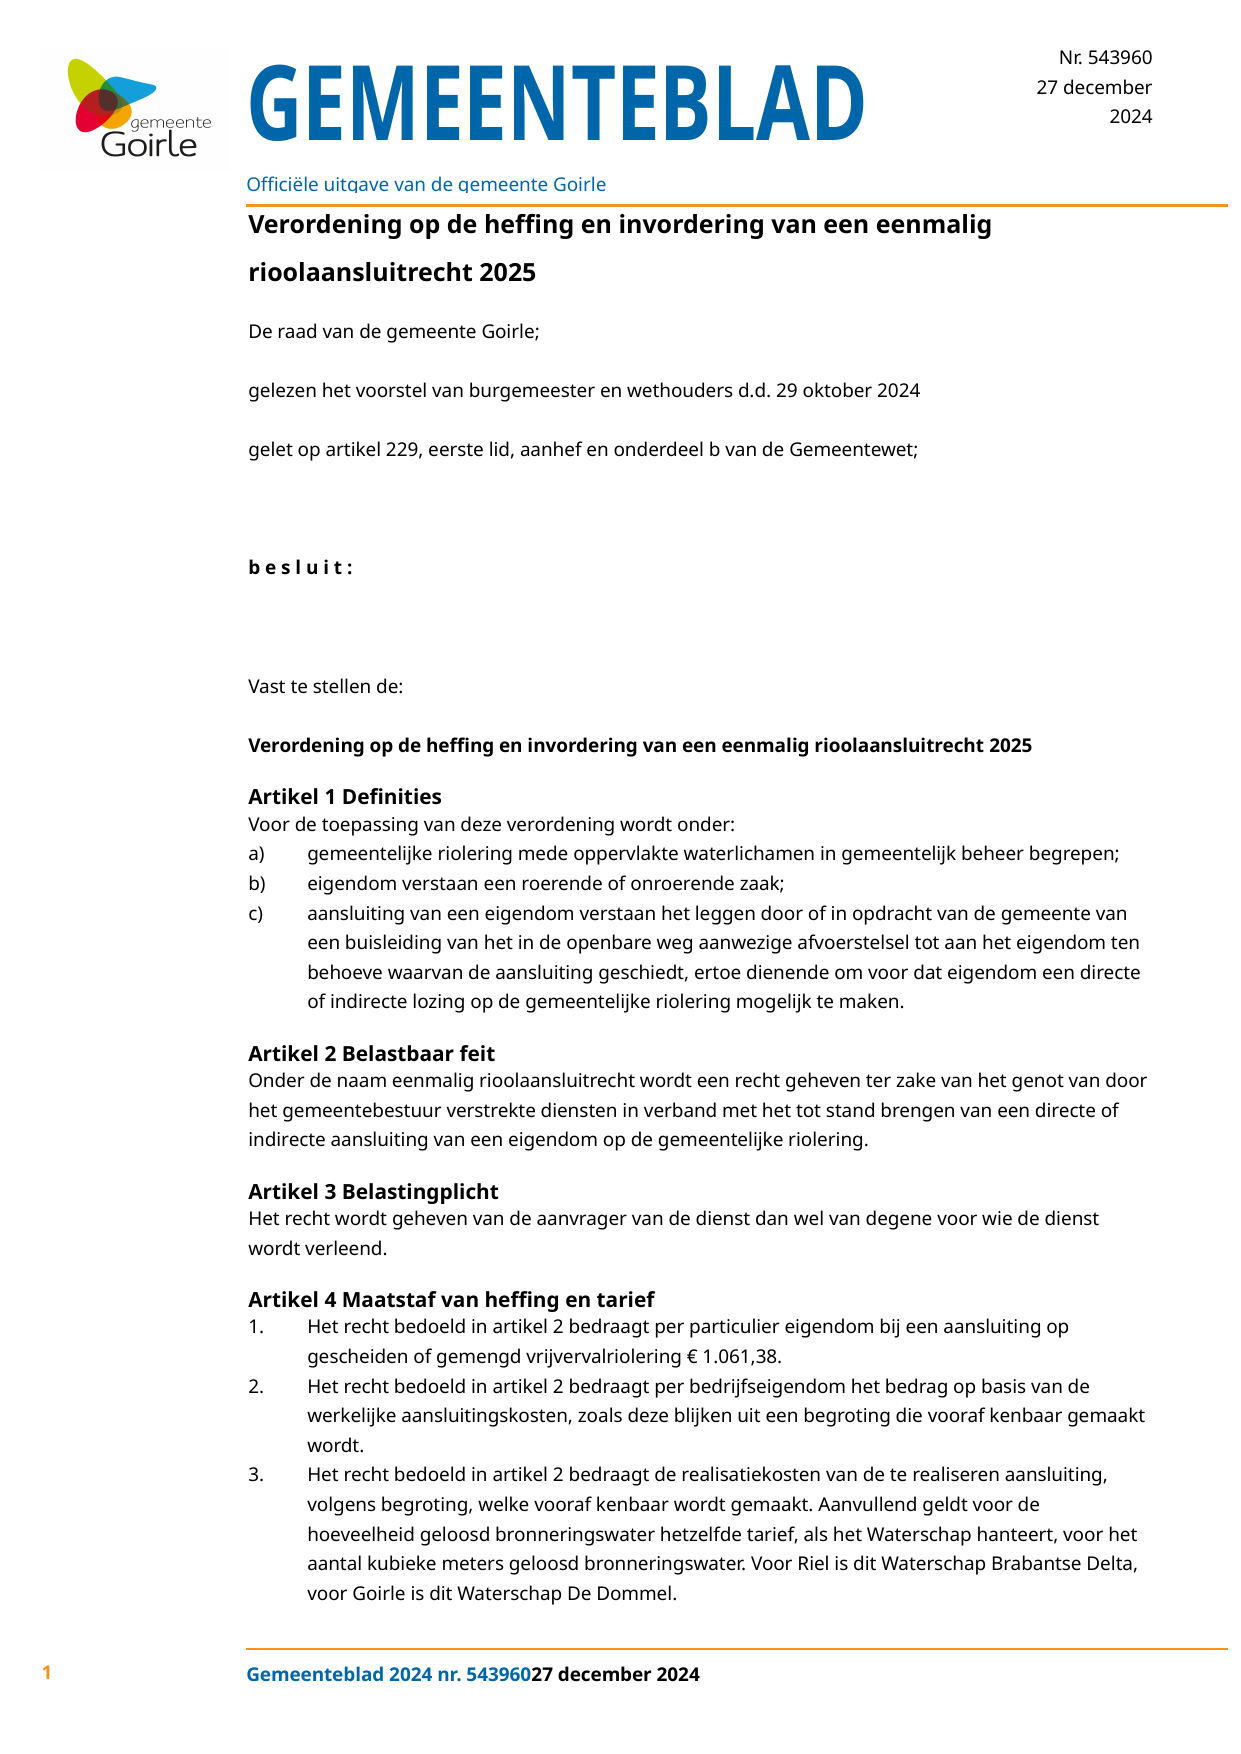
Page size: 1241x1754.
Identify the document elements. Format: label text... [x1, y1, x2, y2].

list eigendom verstaan een roerende of onroerende zaak; [248, 870, 1152, 896]
text b e s l u i t : [248, 554, 1152, 580]
text Artikel 3 Belastingplicht [248, 1177, 1152, 1205]
text De raad van de gemeente Goirle; [248, 318, 1152, 344]
text Voor de toepassing van deze verordening wordt onder: [248, 811, 1152, 837]
text Verordening op de heffing en invordering van een eenmalig rioolaansluitrecht 2025 [248, 207, 1152, 288]
text Het recht wordt geheven van de aanvrager van de dienst dan wel van degene voor wie de dienst wordt verleend. [248, 1205, 1152, 1261]
list Het recht bedoeld in artikel 2 bedraagt per bedrijfseigendom het bedrag op basis van de werkelijke aansluitingskosten, zoals deze blijken uit een begroting die vooraf kenbaar gemaakt wordt. [248, 1373, 1152, 1458]
list gemeentelijke riolering mede oppervlakte waterlichamen in gemeentelijk beheer begrepen; [248, 841, 1152, 866]
list aansluiting van een eigendom verstaan het leggen door of in opdracht van de gemeente van een buisleiding van het in de openbare weg aanwezige afvoerstelsel tot aan het eigendom ten behoeve waarvan de aansluiting geschiedt, ertoe dienende om voor dat eigendom een directe of indirecte lozing op de gemeentelijke riolering mogelijk te maken. [248, 900, 1152, 1014]
text Artikel 1 Definities [248, 782, 1152, 811]
text Artikel 4 Maatstaf van heffing en tarief [248, 1285, 1152, 1314]
text Onder de naam eenmalig rioolaansluitrecht wordt een recht geheven ter zake van het genot van door het gemeentebestuur verstrekte diensten in verband met het tot stand brengen van een directe of indirecte aansluiting van een eigendom op de gemeentelijke riolering. [248, 1067, 1152, 1152]
text Verordening op de heffing en invordering van een eenmalig rioolaansluitrecht 2025 [248, 732, 1152, 758]
text Artikel 2 Belastbaar feit [248, 1039, 1152, 1067]
list Het recht bedoeld in artikel 2 bedraagt de realisatiekosten van de te realiseren aansluiting, volgens begroting, welke vooraf kenbaar wordt gemaakt. Aanvullend geldt voor de hoeveelheid geloosd bronneringswater hetzelfde tarief, als het Waterschap hanteert, voor het aantal kubieke meters geloosd bronneringswater. Voor Riel is dit Waterschap Brabantse Delta, voor Goirle is dit Waterschap De Dommel. [248, 1462, 1152, 1606]
picture [41, 47, 231, 172]
text Vast te stellen de: [248, 673, 1152, 699]
text gelezen het voorstel van burgemeester en wethouders d.d. 29 oktober 2024 [248, 377, 1152, 403]
list Het recht bedoeld in artikel 2 bedraagt per particulier eigendom bij een aansluiting op gescheiden of gemengd vrijvervalriolering € 1.061,38. [248, 1314, 1152, 1369]
text gelet op artikel 229, eerste lid, aanhef en onderdeel b van de Gemeentewet; [248, 436, 1152, 462]
